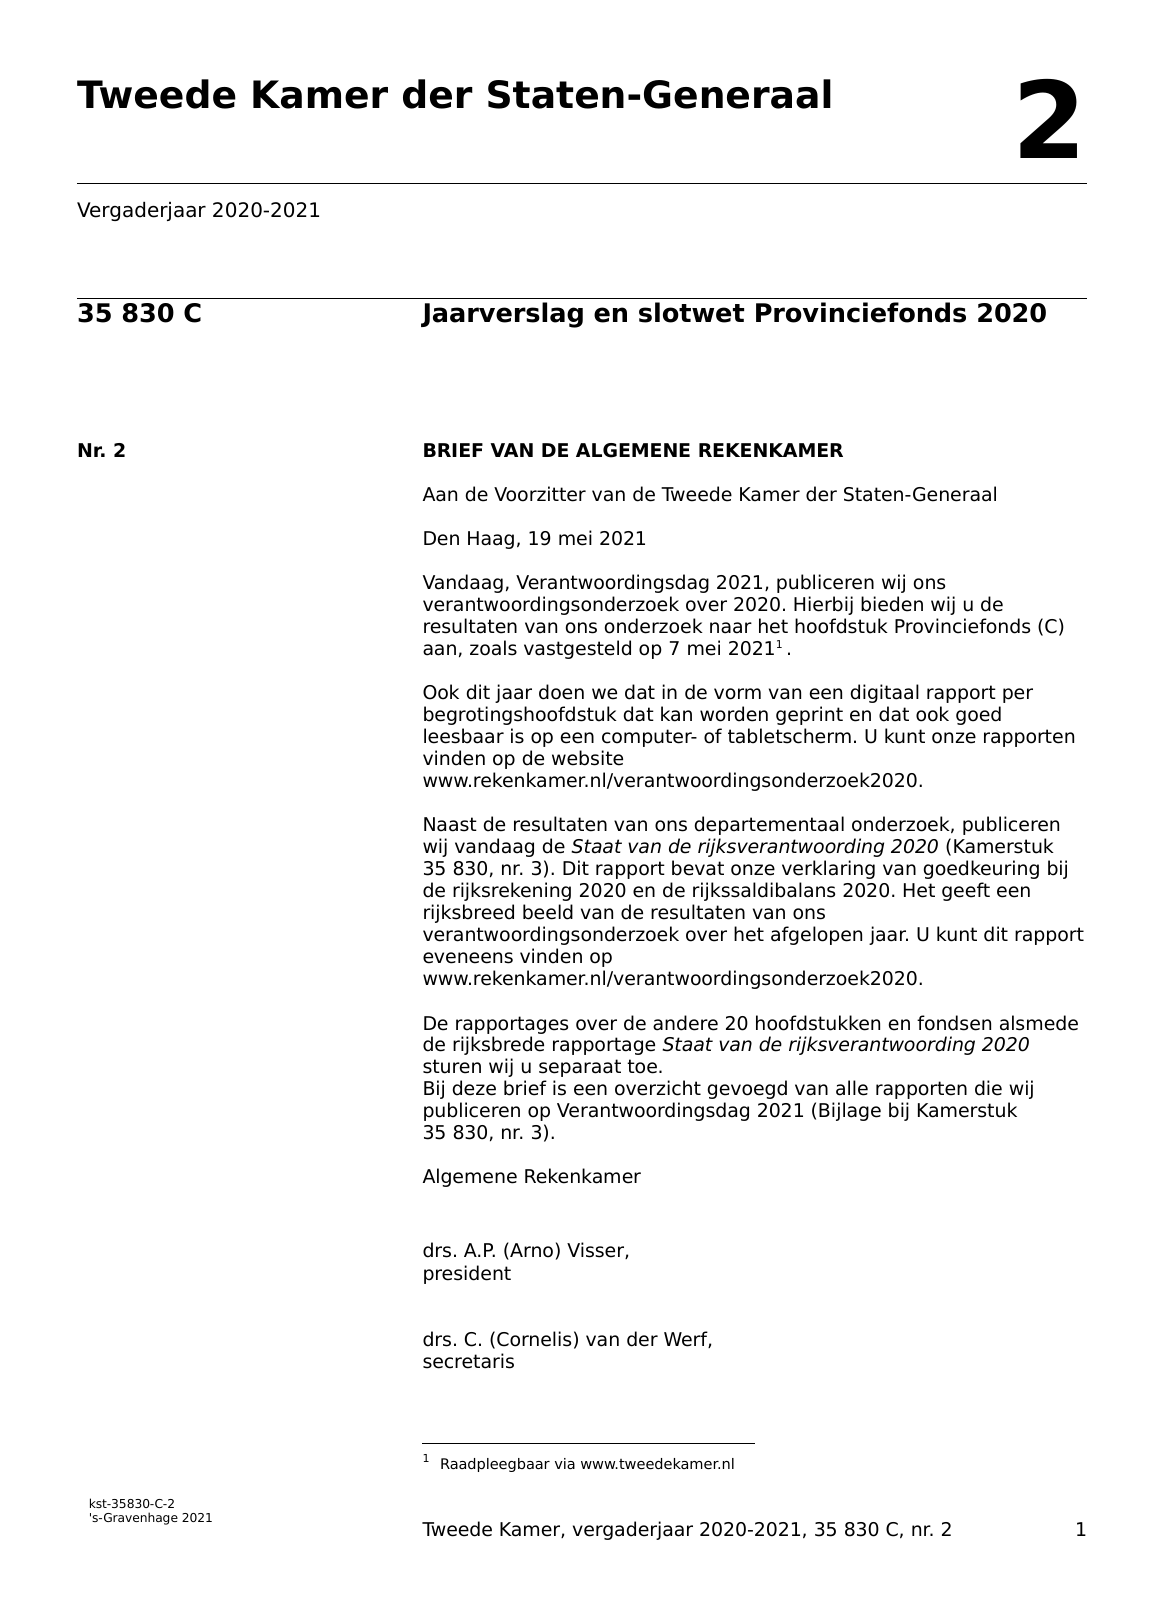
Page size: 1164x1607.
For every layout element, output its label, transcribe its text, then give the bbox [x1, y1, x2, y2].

text Aan de Voorzitter van de Tweede Kamer der Staten-Generaal [422, 484, 1087, 506]
text Vandaag, Verantwoordingsdag 2021, publiceren wij ons verantwoordingsonderzoek over 2020. Hierbij bieden wij u de resultaten van ons onderzoek naar het hoofdstuk Provinciefonds (C) aan, zoals vastgesteld op 7 mei 2021. [422, 572, 1087, 660]
subtitle 35 830 C Jaarverslag en slotwet Provinciefonds 2020 [77, 299, 1087, 329]
text drs. A.P. (Arno) Visser, president [422, 1218, 1087, 1284]
table_header 2 [886, 59, 1087, 183]
text kst-35830-C-2 [88, 1497, 323, 1511]
text drs. C. (Cornelis) van der Werf, secretaris [422, 1307, 1087, 1372]
text Ook dit jaar doen we dat in de vorm van een digitaal rapport per begrotingshoofdstuk dat kan worden geprint en dat ook goed leesbaar is op een computer- of tabletscherm. U kunt onze rapporten vinden op de website www.rekenkamer.nl/verantwoordingsonderzoek2020. [422, 682, 1087, 792]
text Bij deze brief is een overzicht gevoegd van alle rapporten die wij publiceren op Verantwoordingsdag 2021 (Bijlage bij Kamerstuk 35 830, nr. 3). [422, 1078, 1087, 1144]
text Naast de resultaten van ons departementaal onderzoek, publiceren wij vandaag de Staat van de rijksverantwoording 2020 (Kamerstuk 35 830, nr. 3). Dit rapport bevat onze verklaring van goedkeuring bij de rijksrekening 2020 en de rijkssaldibalans 2020. Het geeft een rijksbreed beeld van de resultaten van ons verantwoordingsonderzoek over het afgelopen jaar. U kunt dit rapport eveneens vinden op www.rekenkamer.nl/verantwoordingsonderzoek2020. [422, 814, 1087, 990]
text 's-Gravenhage 2021 [88, 1511, 323, 1525]
text De rapportages over de andere 20 hoofdstukken en fondsen alsmede de rijksbrede rapportage Staat van de rijksverantwoording 2020 sturen wij u separaat toe. [422, 1012, 1087, 1078]
table_header Tweede Kamer der Staten-Generaal [77, 59, 886, 183]
table_cell Vergaderjaar 2020-2021 [77, 184, 1087, 298]
text Den Haag, 19 mei 2021 [422, 528, 1087, 550]
text Raadpleegbaar via www.tweedekamer.nl [422, 1452, 1087, 1474]
subtitle Nr. 2 BRIEF VAN DE ALGEMENE REKENKAMER [77, 440, 1087, 462]
text Algemene Rekenkamer [422, 1166, 1087, 1188]
